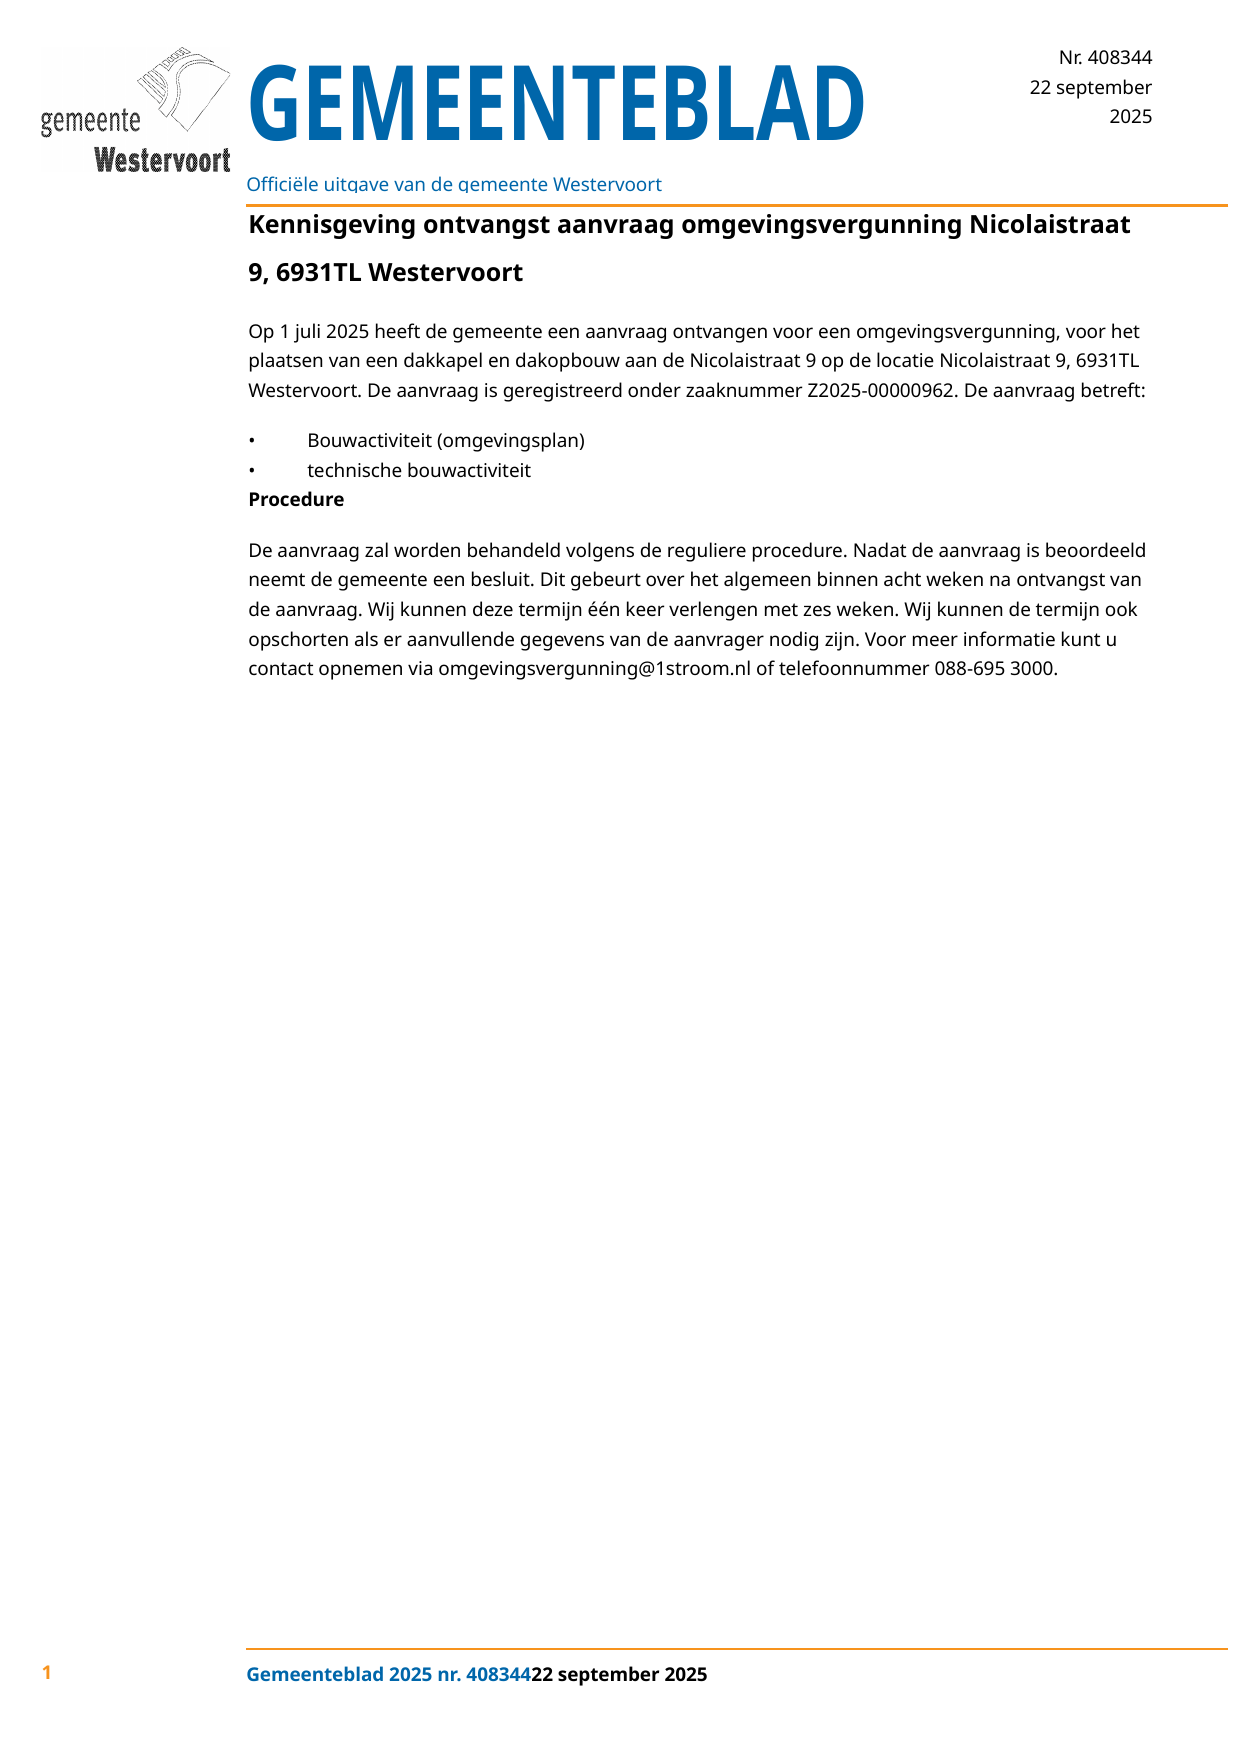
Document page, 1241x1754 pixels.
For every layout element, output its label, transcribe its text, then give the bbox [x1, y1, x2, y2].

text Procedure [248, 487, 1152, 512]
list Bouwactiviteit (omgevingsplan) [248, 427, 1152, 453]
picture [41, 47, 231, 172]
text Kennisgeving ontvangst aanvraag omgevingsvergunning Nicolaistraat 9, 6931TL Westervoort [248, 207, 1152, 288]
list technische bouwactiviteit [248, 457, 1152, 483]
text Op 1 juli 2025 heeft de gemeente een aanvraag ontvangen voor een omgevingsvergunning, voor het plaatsen van een dakkapel en dakopbouw aan de Nicolaistraat 9 op de locatie Nicolaistraat 9, 6931TL Westervoort. De aanvraag is geregistreerd onder zaaknummer Z2025-00000962. De aanvraag betreft: [248, 318, 1152, 403]
text De aanvraag zal worden behandeld volgens de reguliere procedure. Nadat de aanvraag is beoordeeld neemt de gemeente een besluit. Dit gebeurt over het algemeen binnen acht weken na ontvangst van de aanvraag. Wij kunnen deze termijn één keer verlengen met zes weken. Wij kunnen de termijn ook opschorten als er aanvullende gegevens van de aanvrager nodig zijn. Voor meer informatie kunt u contact opnemen via omgevingsvergunning@1stroom.nl of telefoonnummer 088-695 3000. [248, 537, 1152, 681]
